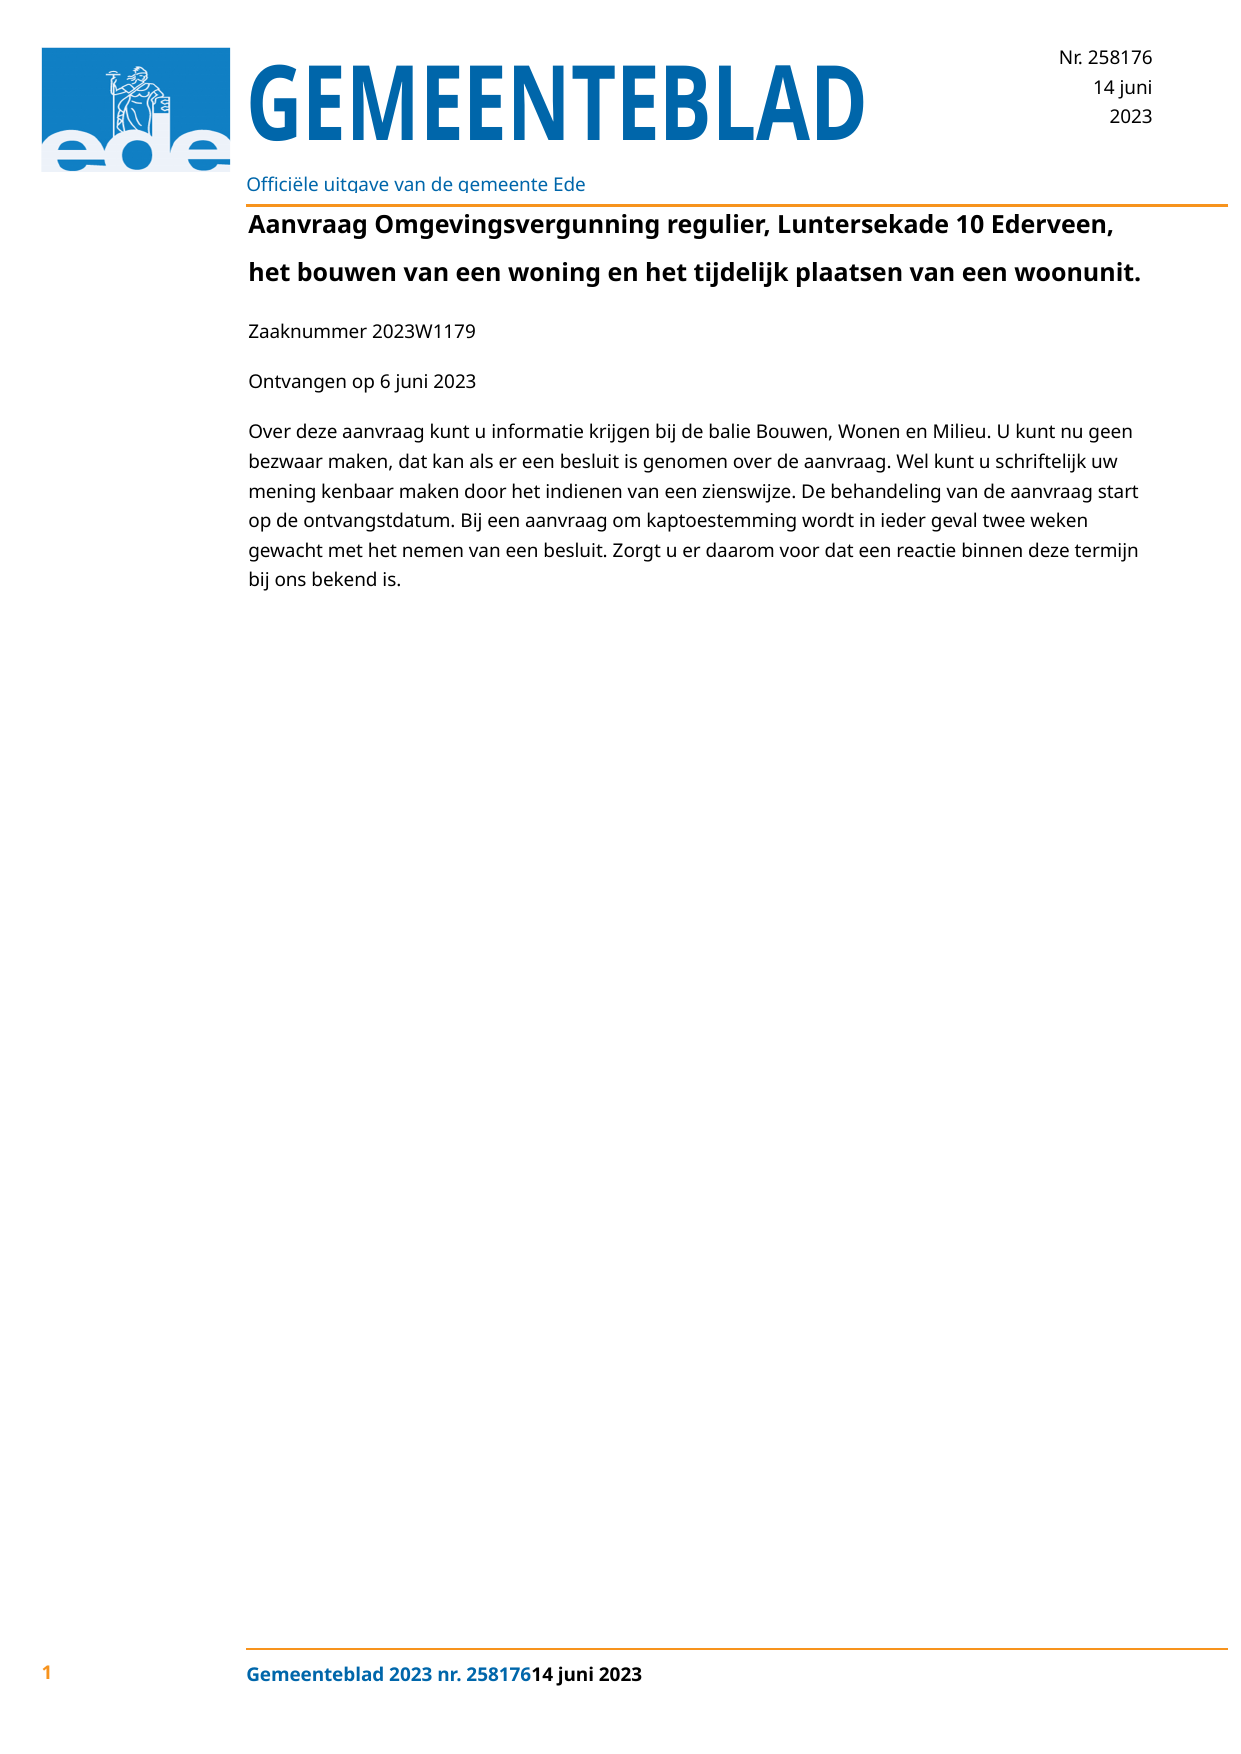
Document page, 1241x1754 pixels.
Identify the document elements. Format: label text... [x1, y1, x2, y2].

text Over deze aanvraag kunt u informatie krijgen bij de balie Bouwen, Wonen en Milieu. U kunt nu geen bezwaar maken, dat kan als er een besluit is genomen over de aanvraag. Wel kunt u schriftelijk uw mening kenbaar maken door het indienen van een zienswijze. De behandeling van de aanvraag start op de ontvangstdatum. Bij een aanvraag om kaptoestemming wordt in ieder geval twee weken gewacht met het nemen van een besluit. Zorgt u er daarom voor dat een reactie binnen deze termijn bij ons bekend is. [248, 419, 1152, 592]
picture [41, 47, 231, 172]
text Ontvangen op 6 juni 2023 [248, 368, 1152, 394]
text Zaaknummer 2023W1179 [248, 318, 1152, 344]
text Aanvraag Omgevingsvergunning regulier, Luntersekade 10 Ederveen, het bouwen van een woning en het tijdelijk plaatsen van een woonunit. [248, 207, 1152, 288]
